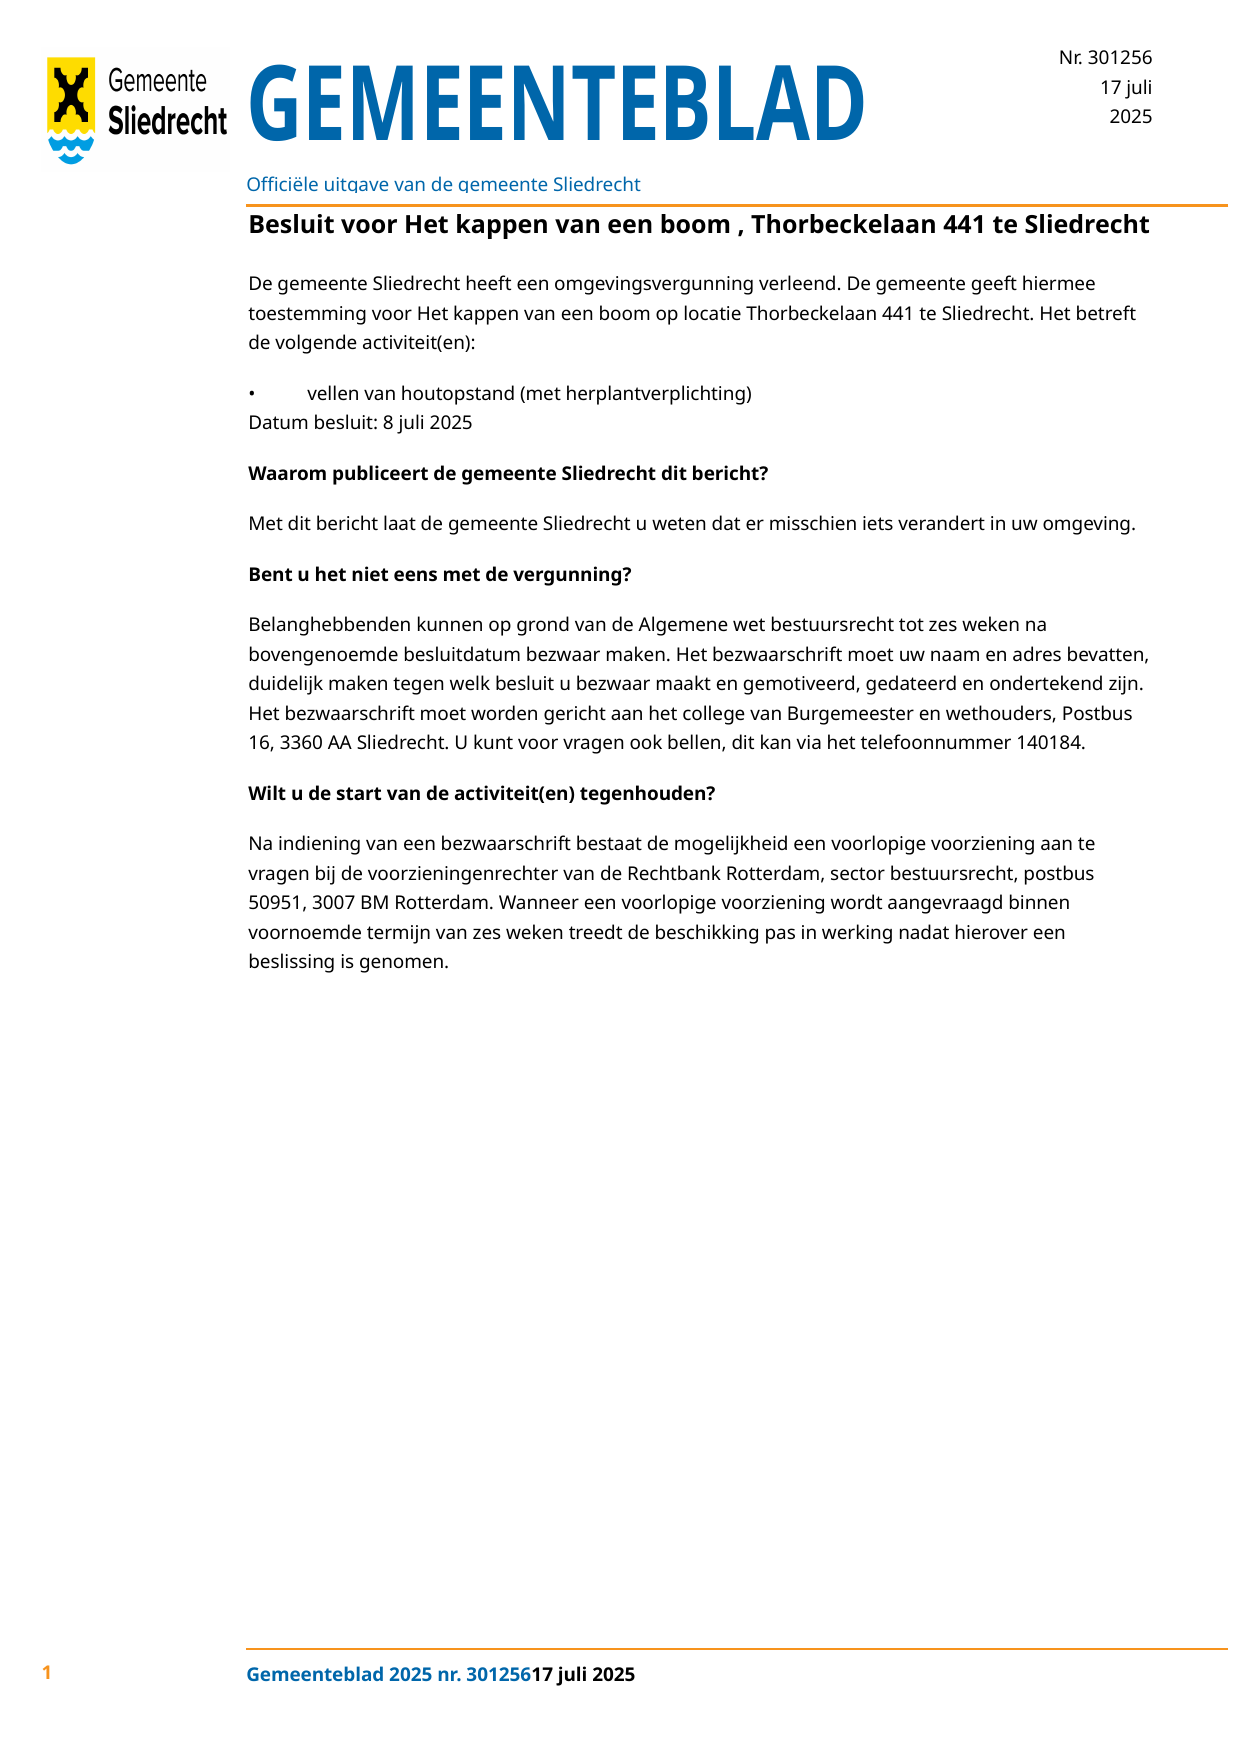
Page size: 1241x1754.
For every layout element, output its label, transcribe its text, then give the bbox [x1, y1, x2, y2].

text Belanghebbenden kunnen op grond van de Algemene wet bestuursrecht tot zes weken na bovengenoemde besluitdatum bezwaar maken. Het bezwaarschrift moet uw naam en adres bevatten, duidelijk maken tegen welk besluit u bezwaar maakt en gemotiveerd, gedateerd en ondertekend zijn. Het bezwaarschrift moet worden gericht aan het college van Burgemeester en wethouders, Postbus 16, 3360 AA Sliedrecht. U kunt voor vragen ook bellen, dit kan via het telefoonnummer 140184. [248, 611, 1152, 755]
picture [41, 47, 231, 172]
text Wilt u de start van de activiteit(en) tegenhouden? [248, 780, 1152, 806]
text Besluit voor Het kappen van een boom , Thorbeckelaan 441 te Sliedrecht [248, 207, 1152, 241]
text Met dit bericht laat de gemeente Sliedrecht u weten dat er misschien iets verandert in uw omgeving. [248, 510, 1152, 536]
text Na indiening van een bezwaarschrift bestaat de mogelijkheid een voorlopige voorziening aan te vragen bij de voorzieningenrechter van de Rechtbank Rotterdam, sector bestuursrecht, postbus 50951, 3007 BM Rotterdam. Wanneer een voorlopige voorziening wordt aangevraagd binnen voornoemde termijn van zes weken treedt de beschikking pas in werking nadat hierover een beslissing is genomen. [248, 830, 1152, 974]
text Datum besluit: 8 juli 2025 [248, 409, 1152, 435]
text Waarom publiceert de gemeente Sliedrecht dit bericht? [248, 460, 1152, 486]
text De gemeente Sliedrecht heeft een omgevingsvergunning verleend. De gemeente geeft hiermee toestemming voor Het kappen van een boom op locatie Thorbeckelaan 441 te Sliedrecht. Het betreft de volgende activiteit(en): [248, 270, 1152, 355]
list vellen van houtopstand (met herplantverplichting) [248, 380, 1152, 406]
text Bent u het niet eens met de vergunning? [248, 561, 1152, 586]
